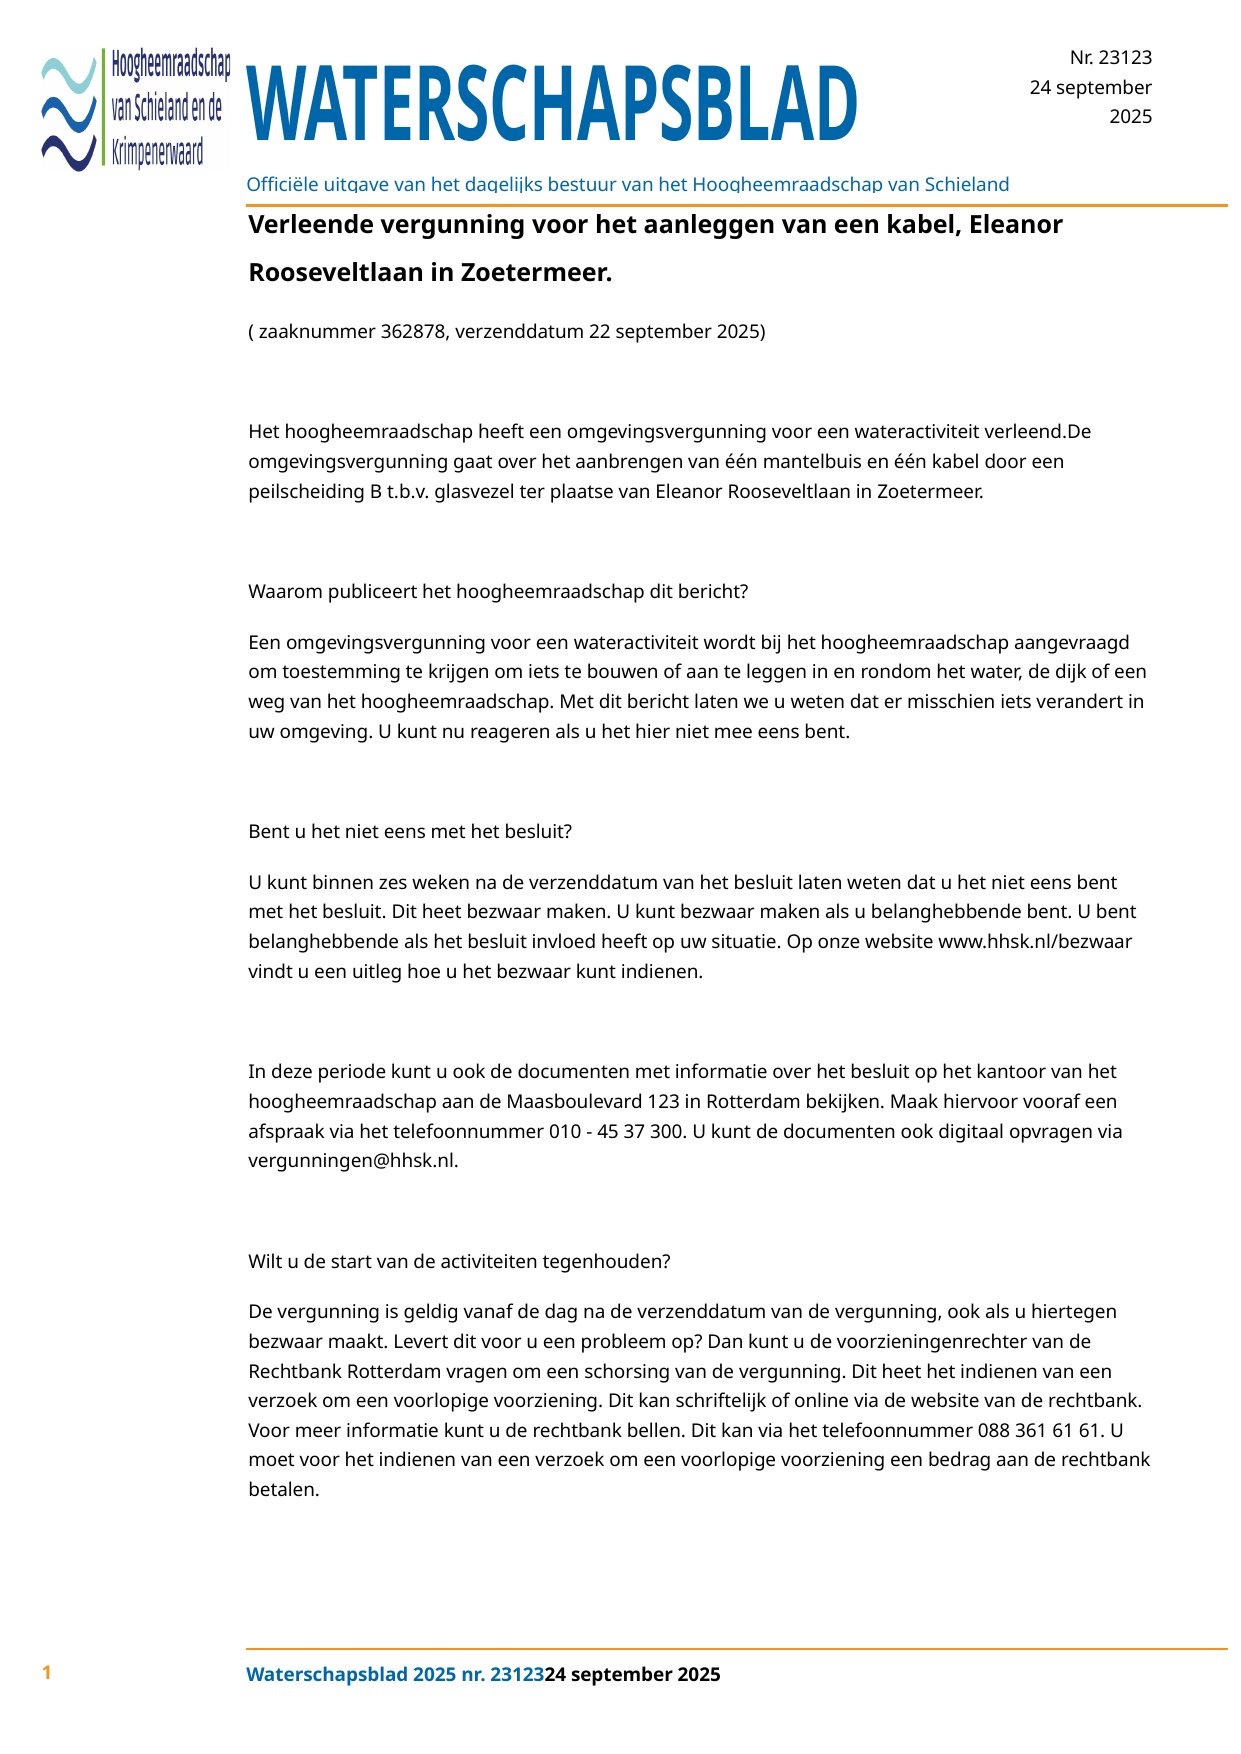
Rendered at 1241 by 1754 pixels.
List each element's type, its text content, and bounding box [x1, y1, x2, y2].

text De vergunning is geldig vanaf de dag na de verzenddatum van de vergunning, ook als u hiertegen bezwaar maakt. Levert dit voor u een probleem op? Dan kunt u de voorzieningenrechter van de Rechtbank Rotterdam vragen om een schorsing van de vergunning. Dit heet het indienen van een verzoek om een voorlopige voorziening. Dit kan schriftelijk of online via de website van de rechtbank. Voor meer informatie kunt u de rechtbank bellen. Dit kan via het telefoonnummer 088 361 61 61. U moet voor het indienen van een verzoek om een voorlopige voorziening een bedrag aan de rechtbank betalen. [248, 1299, 1152, 1502]
text Een omgevingsvergunning voor een wateractiviteit wordt bij het hoogheemraadschap aangevraagd om toestemming te krijgen om iets te bouwen of aan te leggen in en rondom het water, de dijk of een weg van het hoogheemraadschap. Met dit bericht laten we u weten dat er misschien iets verandert in uw omgeving. U kunt nu reageren als u het hier niet mee eens bent. [248, 629, 1152, 744]
picture [41, 47, 231, 172]
text Het hoogheemraadschap heeft een omgevingsvergunning voor een wateractiviteit verleend.De omgevingsvergunning gaat over het aanbrengen van één mantelbuis en één kabel door een peilscheiding B t.b.v. glasvezel ter plaatse van Eleanor Rooseveltlaan in Zoetermeer. [248, 419, 1152, 504]
text Verleende vergunning voor het aanleggen van een kabel, Eleanor Rooseveltlaan in Zoetermeer. [248, 207, 1152, 288]
text ( zaaknummer 362878, verzenddatum 22 september 2025) [248, 318, 1152, 344]
text In deze periode kunt u ook de documenten met informatie over het besluit op het kantoor van het hoogheemraadschap aan de Maasboulevard 123 in Rotterdam bekijken. Maak hiervoor vooraf een afspraak via het telefoonnummer 010 - 45 37 300. U kunt de documenten ook digitaal opvragen via vergunningen@hhsk.nl. [248, 1059, 1152, 1173]
text Waarom publiceert het hoogheemraadschap dit bericht? [248, 579, 1152, 604]
text U kunt binnen zes weken na de verzenddatum van het besluit laten weten dat u het niet eens bent met het besluit. Dit heet bezwaar maken. U kunt bezwaar maken als u belanghebbende bent. U bent belanghebbende als het besluit invloed heeft op uw situatie. Op onze website www.hhsk.nl/bezwaar vindt u een uitleg hoe u het bezwaar kunt indienen. [248, 869, 1152, 984]
text Wilt u de start van de activiteiten tegenhouden? [248, 1248, 1152, 1274]
text Bent u het niet eens met het besluit? [248, 819, 1152, 844]
